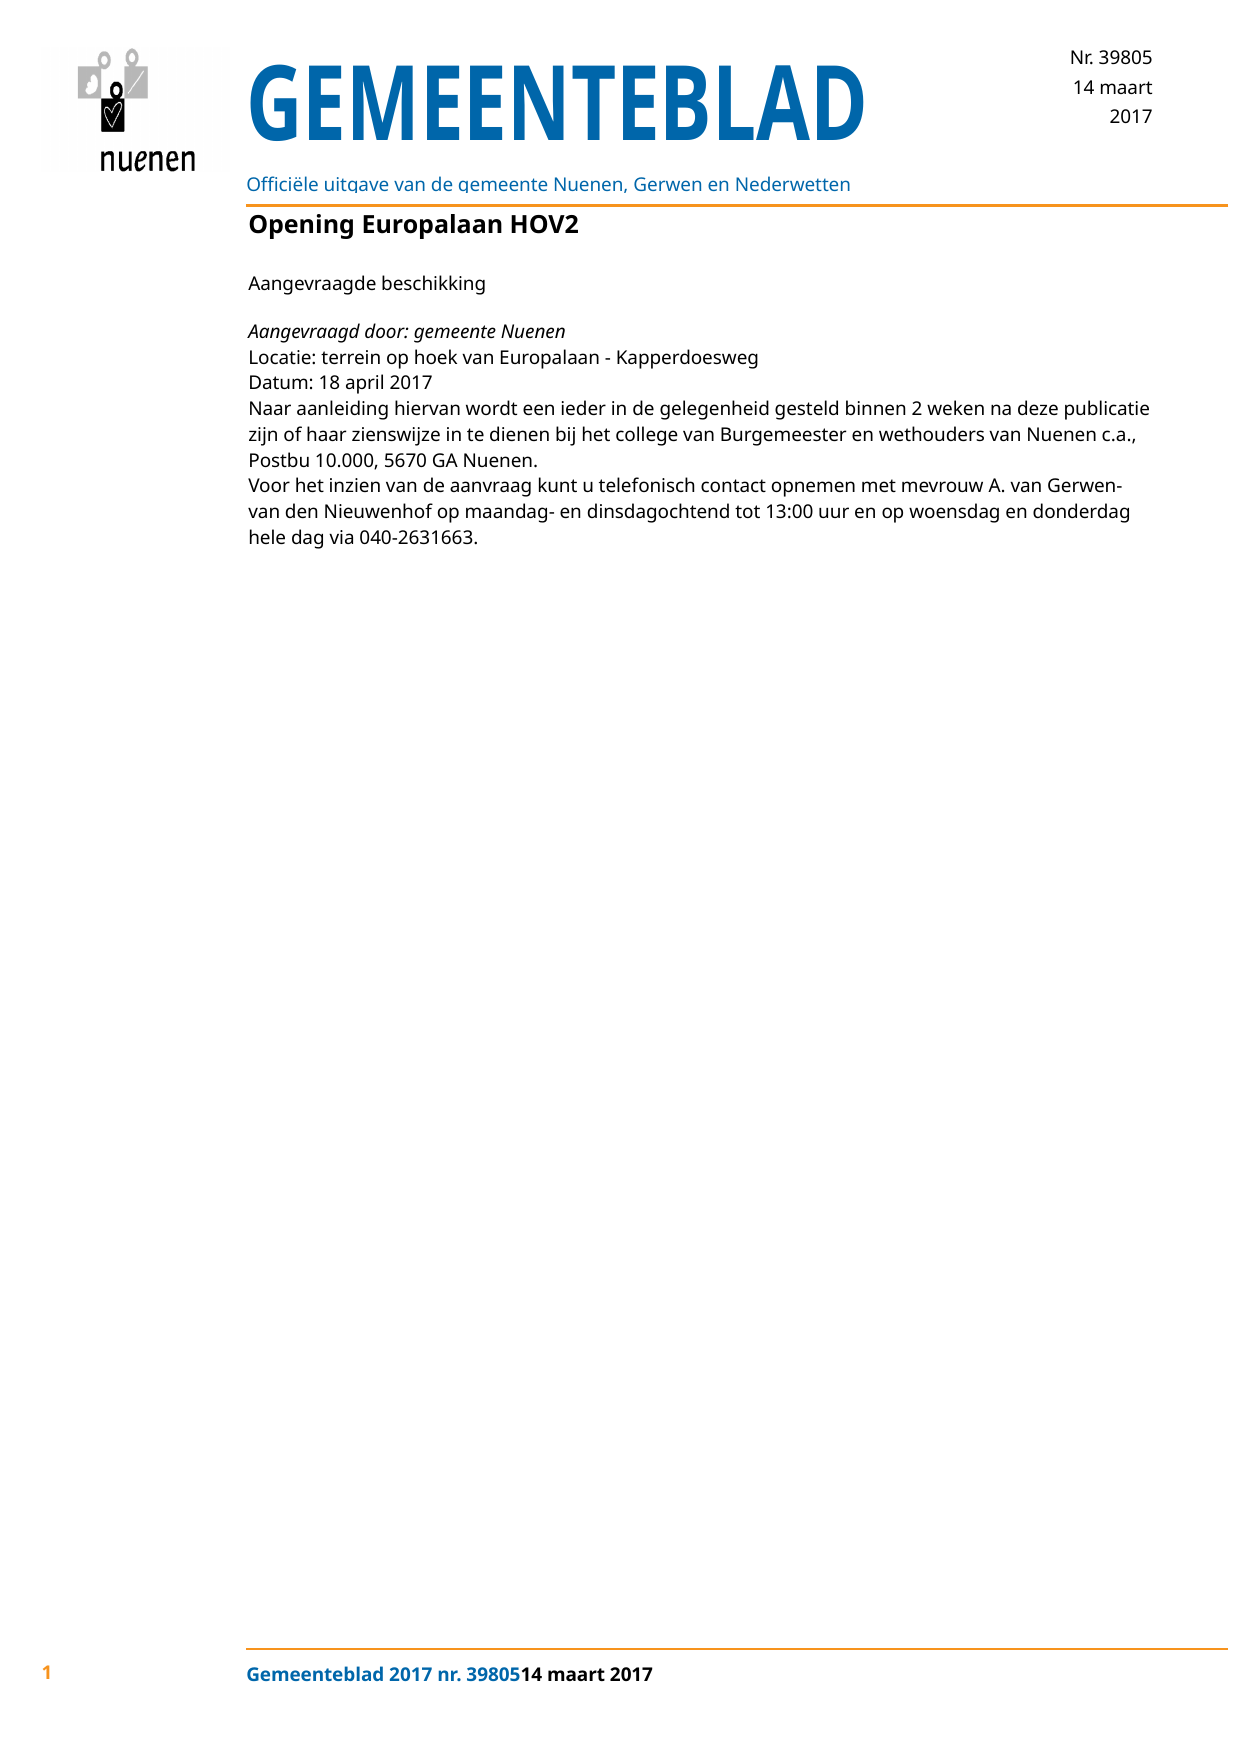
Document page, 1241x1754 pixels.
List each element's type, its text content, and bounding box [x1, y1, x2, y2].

text Locatie: terrein op hoek van Europalaan - Kapperdoesweg [248, 344, 1152, 369]
text Naar aanleiding hiervan wordt een ieder in de gelegenheid gesteld binnen 2 weken na deze publicatie zijn of haar zienswijze in te dienen bij het college van Burgemeester en wethouders van Nuenen c.a., Postbu 10.000, 5670 GA Nuenen. [248, 395, 1152, 472]
text Voor het inzien van de aanvraag kunt u telefonisch contact opnemen met mevrouw A. van Gerwen-van den Nieuwenhof op maandag- en dinsdagochtend tot 13:00 uur en op woensdag en donderdag hele dag via 040-2631663. [248, 472, 1152, 550]
text Opening Europalaan HOV2 [248, 207, 1152, 241]
text Datum: 18 april 2017 [248, 369, 1152, 395]
text Aangevraagde beschikking [248, 270, 1152, 296]
text Aangevraagd door: gemeente Nuenen [248, 318, 1152, 344]
picture [41, 47, 231, 172]
